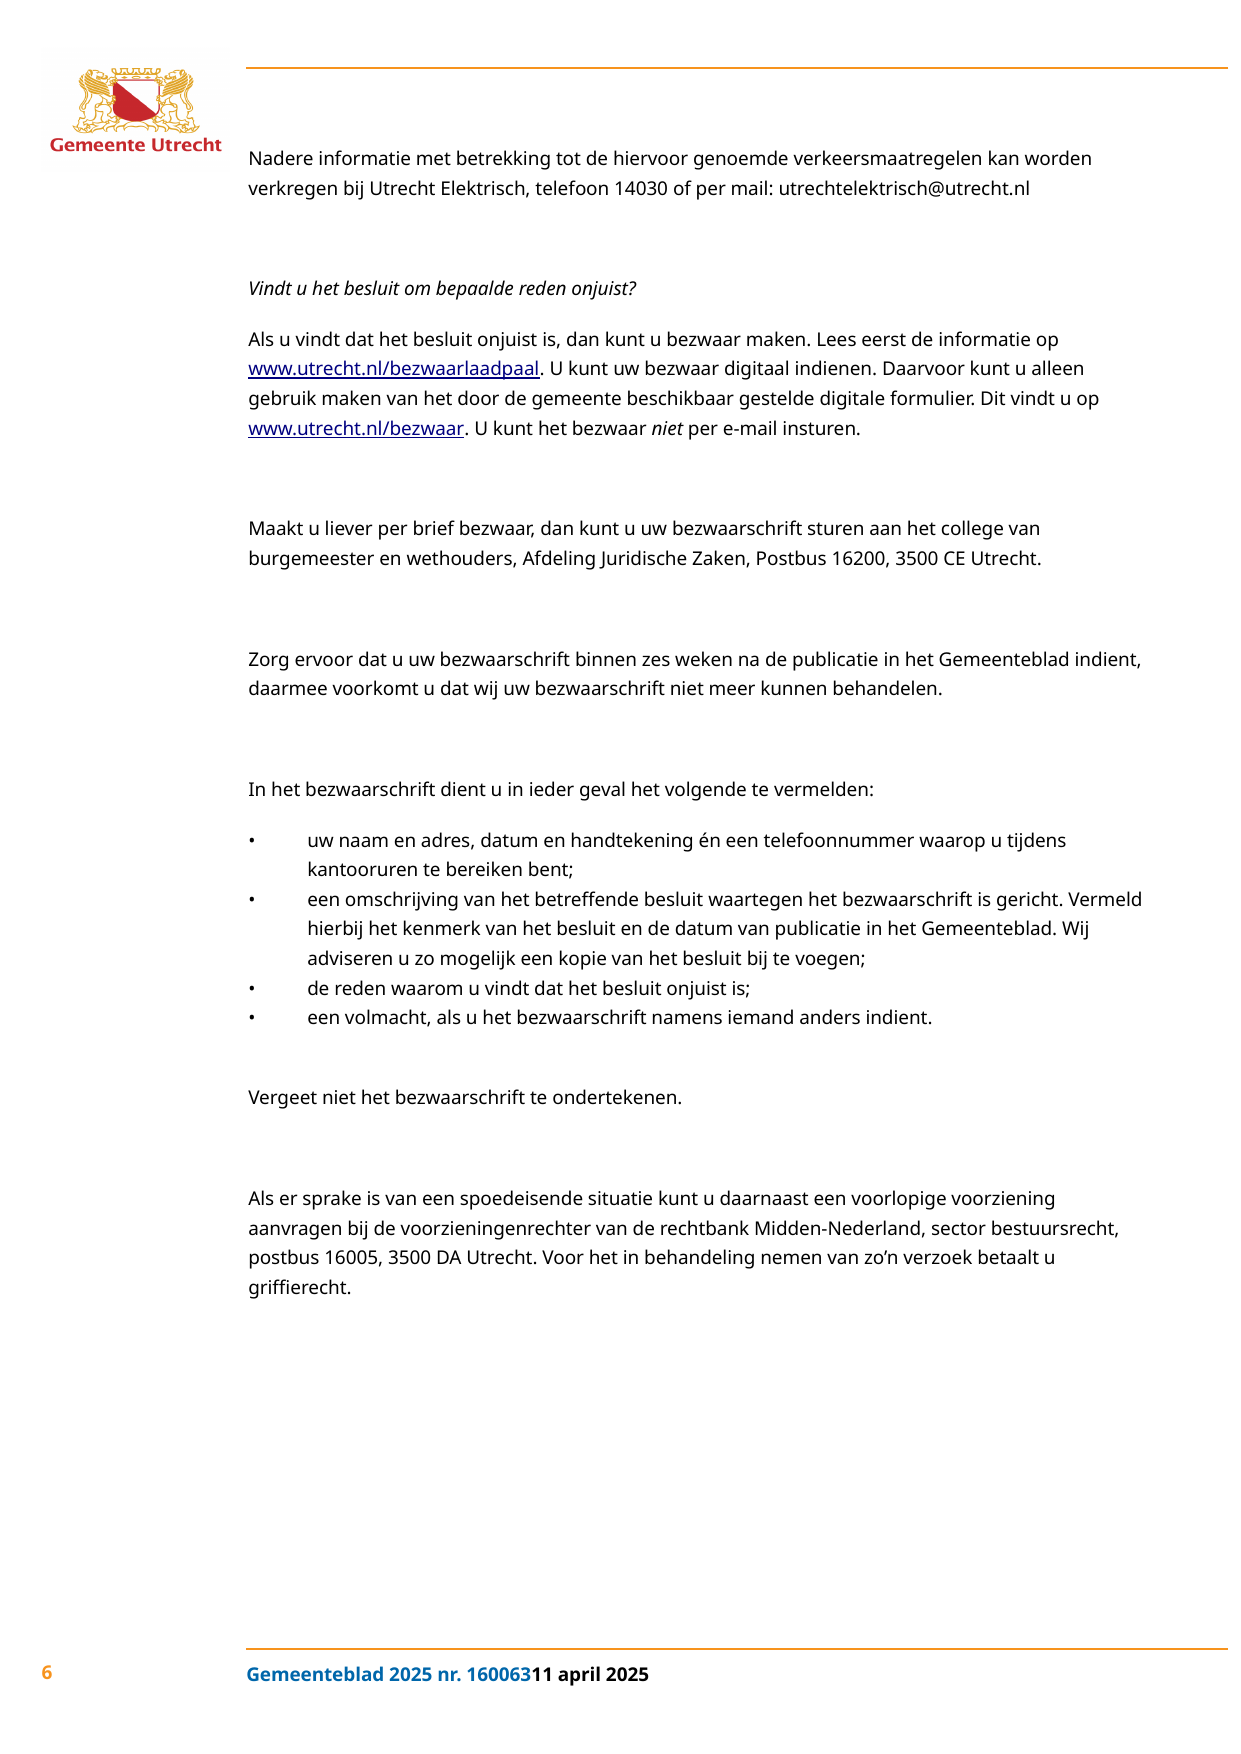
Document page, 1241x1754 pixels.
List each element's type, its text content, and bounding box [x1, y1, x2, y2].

text Vindt u het besluit om bepaalde reden onjuist? [248, 276, 1152, 301]
text Als u vindt dat het besluit onjuist is, dan kunt u bezwaar maken. Lees eerst de informatie op www.utrecht.nl/bezwaarlaadpaal. U kunt uw bezwaar digitaal indienen. Daarvoor kunt u alleen gebruik maken van het door de gemeente beschikbaar gestelde digitale formulier. Dit vindt u op www.utrecht.nl/bezwaar. U kunt het bezwaar niet per e-mail insturen. [248, 326, 1152, 441]
text Zorg ervoor dat u uw bezwaarschrift binnen zes weken na de publicatie in het Gemeenteblad indient, daarmee voorkomt u dat wij uw bezwaarschrift niet meer kunnen behandelen. [248, 646, 1152, 701]
list de reden waarom u vindt dat het besluit onjuist is; [248, 975, 1152, 1001]
picture [41, 47, 231, 172]
text In het bezwaarschrift dient u in ieder geval het volgende te vermelden: [248, 776, 1152, 802]
text Vergeet niet het bezwaarschrift te ondertekenen. [248, 1084, 1152, 1110]
text Maakt u liever per brief bezwaar, dan kunt u uw bezwaarschrift sturen aan het college van burgemeester en wethouders, Afdeling Juridische Zaken, Postbus 16200, 3500 CE Utrecht. [248, 516, 1152, 571]
list een omschrijving van het betreffende besluit waartegen het bezwaarschrift is gericht. Vermeld hierbij het kenmerk van het besluit en de datum van publicatie in het Gemeenteblad. Wij adviseren u zo mogelijk een kopie van het besluit bij te voegen; [248, 886, 1152, 971]
text Nadere informatie met betrekking tot de hiervoor genoemde verkeersmaatregelen kan worden verkregen bij Utrecht Elektrisch, telefoon 14030 of per mail: utrechtelektrisch@utrecht.nl [248, 145, 1152, 201]
list een volmacht, als u het bezwaarschrift namens iemand anders indient. [248, 1004, 1152, 1030]
text Als er sprake is van een spoedeisende situatie kunt u daarnaast een voorlopige voorziening aanvragen bij de voorzieningenrechter van de rechtbank Midden-Nederland, sector bestuursrecht, postbus 16005, 3500 DA Utrecht. Voor het in behandeling nemen van zo’n verzoek betaalt u griffierecht. [248, 1185, 1152, 1300]
list uw naam en adres, datum en handtekening én een telefoonnummer waarop u tijdens kantooruren te bereiken bent; [248, 827, 1152, 882]
